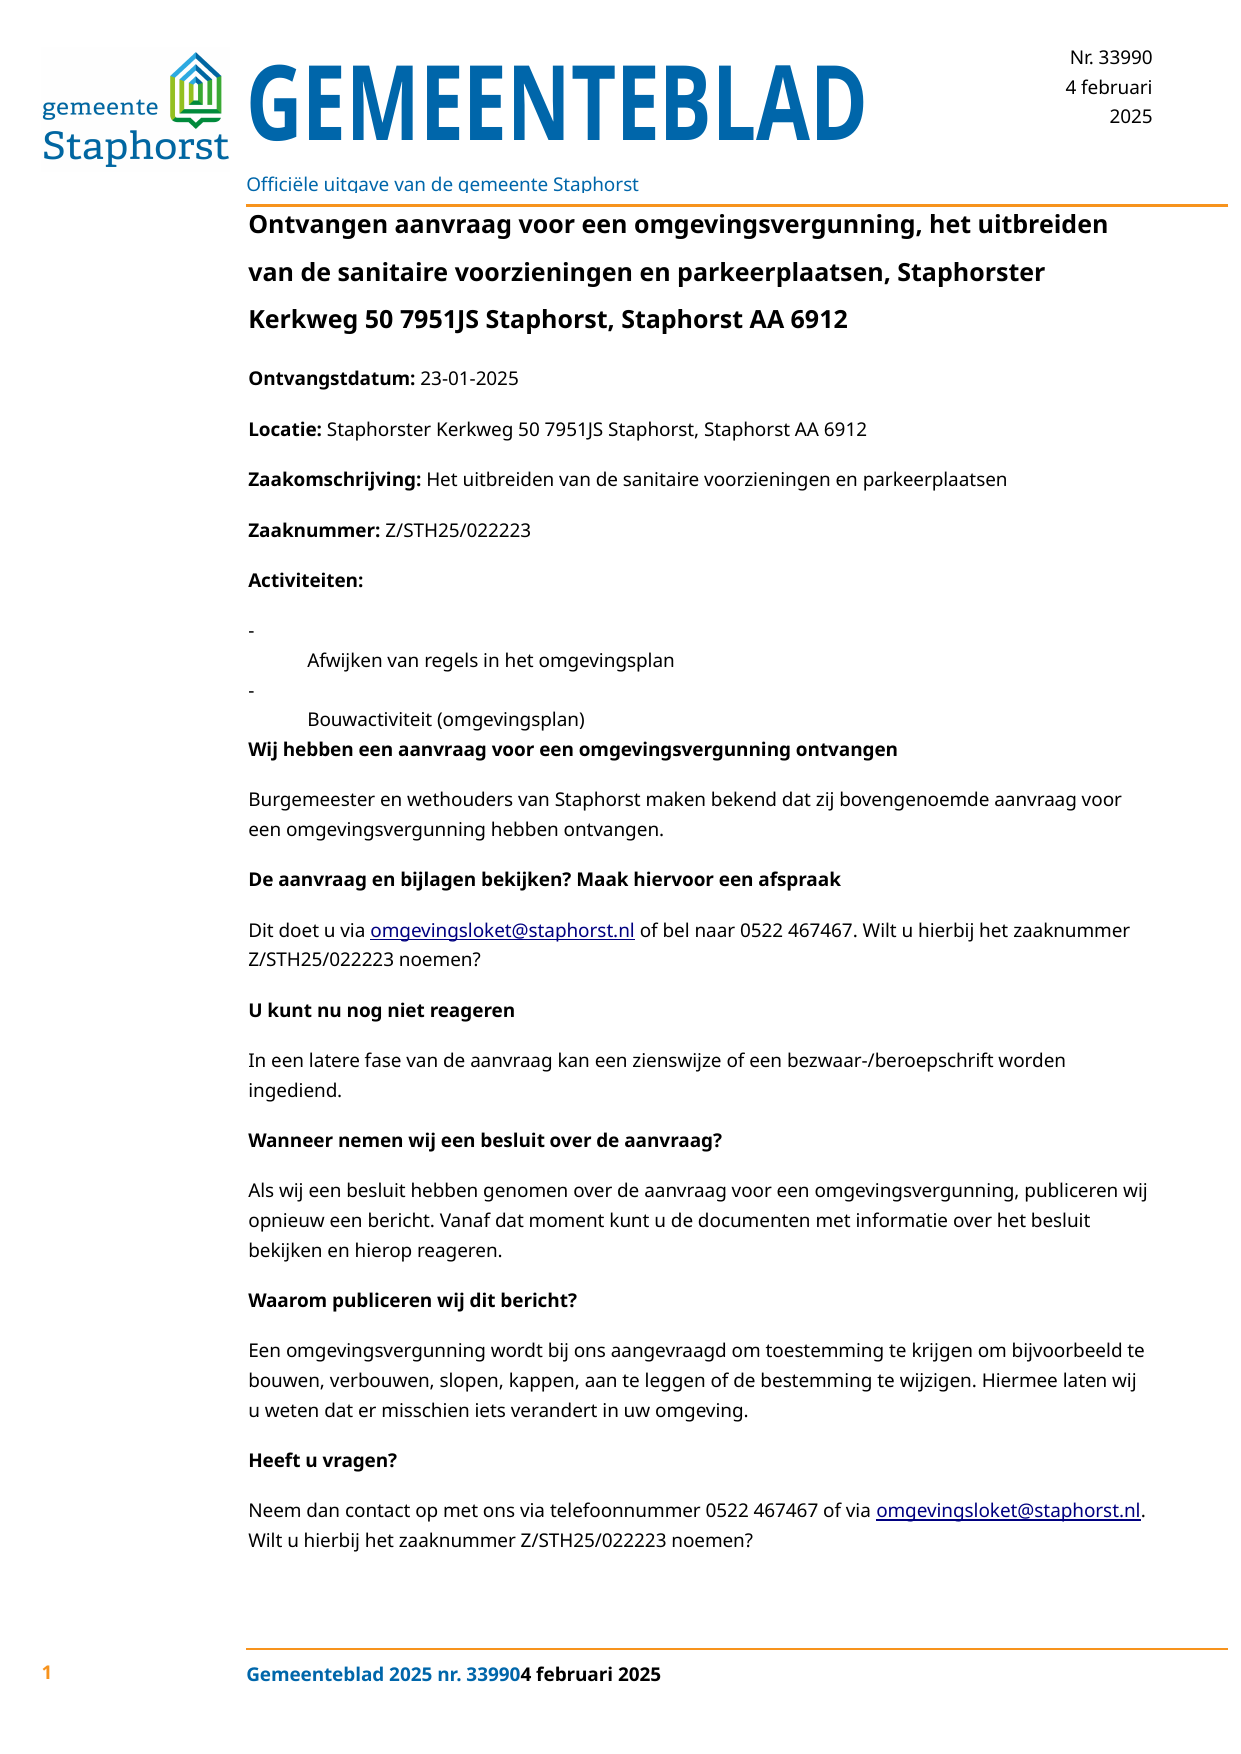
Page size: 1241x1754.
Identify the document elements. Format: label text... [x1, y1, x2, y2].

text Heeft u vragen? [248, 1447, 1152, 1473]
list Afwijken van regels in het omgevingsplan [248, 647, 1152, 673]
text Ontvangstdatum: 23-01-2025 [248, 366, 1152, 391]
text Locatie: Staphorster Kerkweg 50 7951JS Staphorst, Staphorst AA 6912 [248, 416, 1152, 442]
text Burgemeester en wethouders van Staphorst maken bekend dat zij bovengenoemde aanvraag voor een omgevingsvergunning hebben ontvangen. [248, 786, 1152, 842]
text Dit doet u via omgevingsloket@staphorst.nl of bel naar 0522 467467. Wilt u hierbij het zaaknummer Z/STH25/022223 noemen? [248, 917, 1152, 972]
list Bouwactiviteit (omgevingsplan) [248, 706, 1152, 732]
text Een omgevingsvergunning wordt bij ons aangevraagd om toestemming te krijgen om bijvoorbeeld te bouwen, verbouwen, slopen, kappen, aan te leggen of de bestemming te wijzigen. Hiermee laten wij u weten dat er misschien iets verandert in uw omgeving. [248, 1338, 1152, 1422]
text Neem dan contact op met ons via telefoonnummer 0522 467467 of via omgevingsloket@staphorst.nl. Wilt u hierbij het zaaknummer Z/STH25/022223 noemen? [248, 1498, 1152, 1553]
text Activiteiten: [248, 567, 1152, 593]
text Waarom publiceren wij dit bericht? [248, 1287, 1152, 1313]
text Zaaknummer: Z/STH25/022223 [248, 517, 1152, 542]
picture [41, 47, 231, 172]
text Wij hebben een aanvraag voor een omgevingsvergunning ontvangen [248, 736, 1152, 762]
text Ontvangen aanvraag voor een omgevingsvergunning, het uitbreiden van de sanitaire voorzieningen en parkeerplaatsen, Staphorster Kerkweg 50 7951JS Staphorst, Staphorst AA 6912 [248, 207, 1152, 336]
text U kunt nu nog niet reageren [248, 997, 1152, 1022]
text De aanvraag en bijlagen bekijken? Maak hiervoor een afspraak [248, 866, 1152, 892]
text In een latere fase van de aanvraag kan een zienswijze of een bezwaar-/beroepschrift worden ingediend. [248, 1047, 1152, 1102]
text Zaakomschrijving: Het uitbreiden van de sanitaire voorzieningen en parkeerplaatsen [248, 466, 1152, 492]
text Wanneer nemen wij een besluit over de aanvraag? [248, 1127, 1152, 1153]
text Als wij een besluit hebben genomen over de aanvraag voor een omgevingsvergunning, publiceren wij opnieuw een bericht. Vanaf dat moment kunt u de documenten met informatie over het besluit bekijken en hierop reageren. [248, 1178, 1152, 1262]
